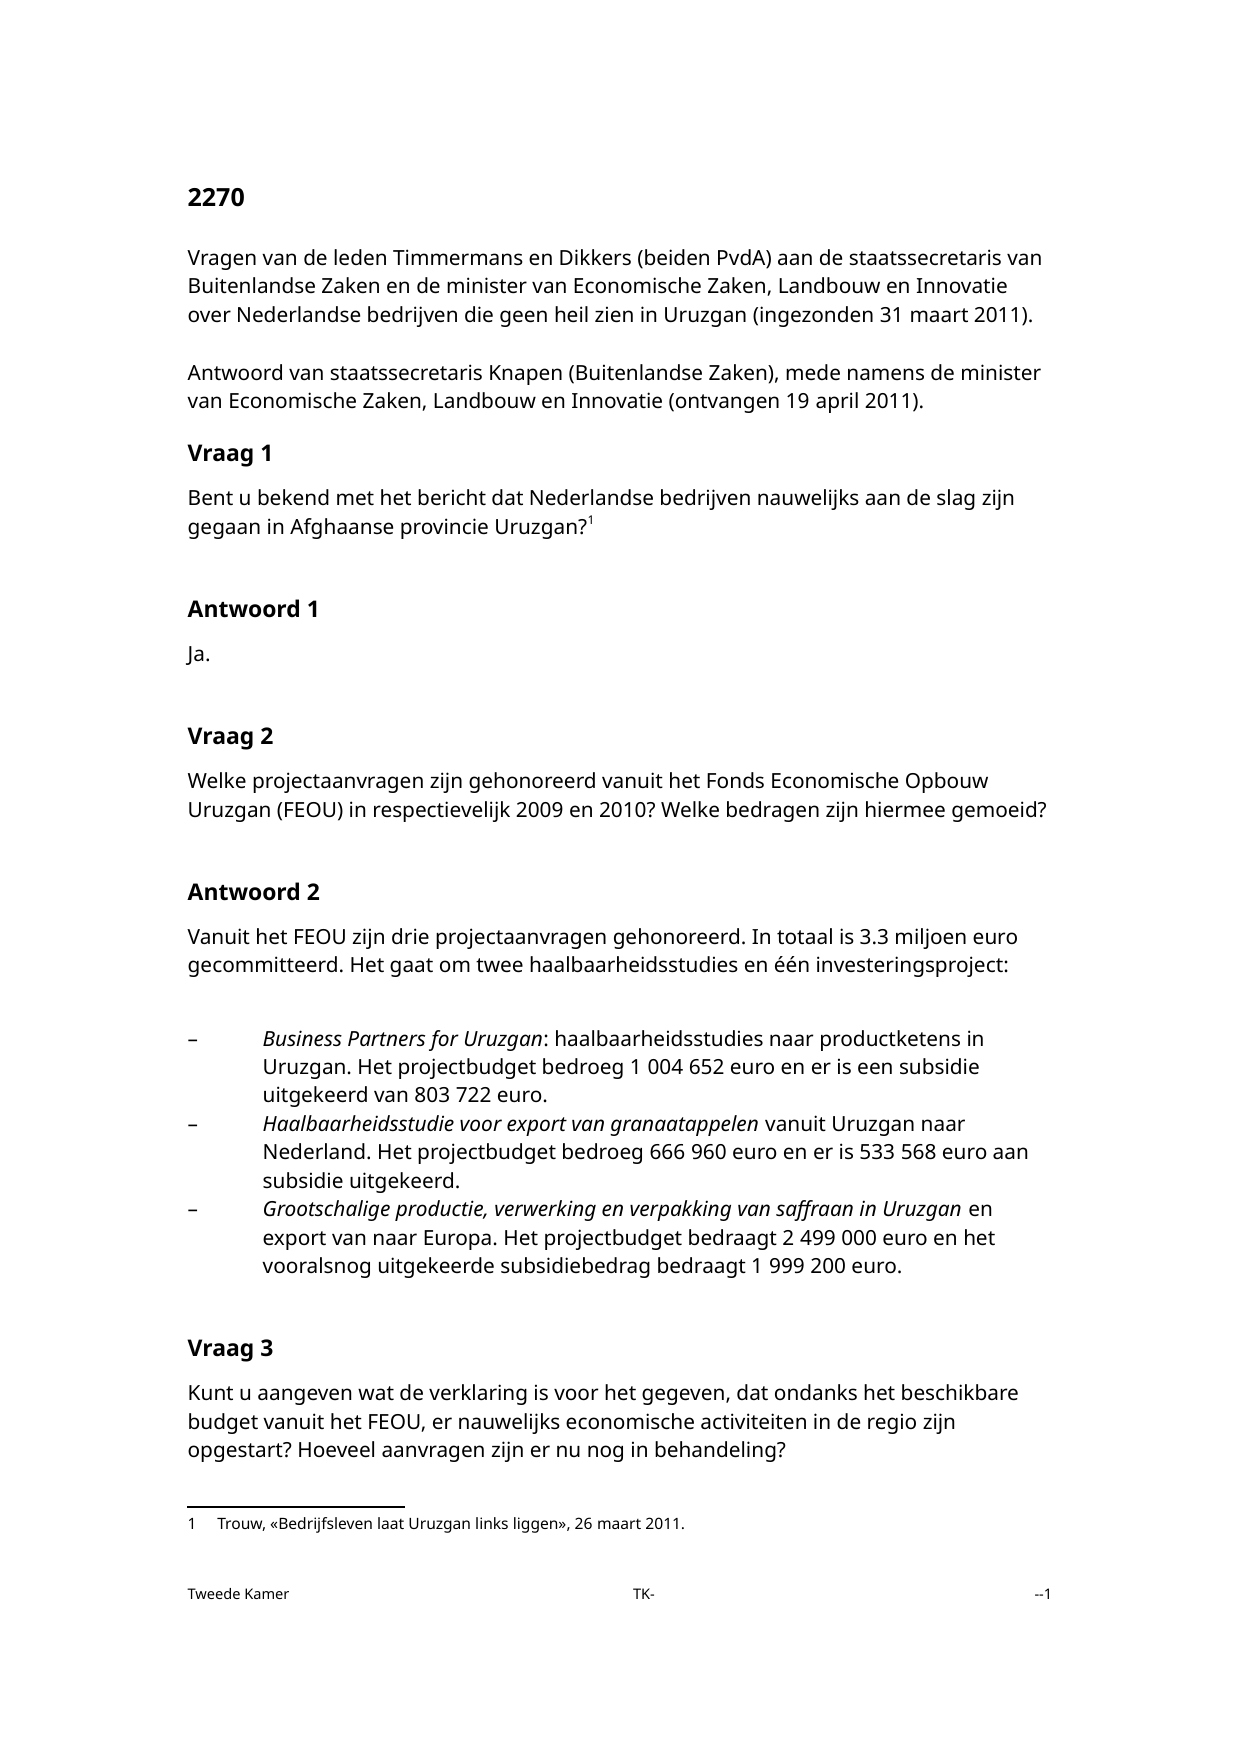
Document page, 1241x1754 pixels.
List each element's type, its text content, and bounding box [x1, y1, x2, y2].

text Ja. [187, 639, 1053, 667]
list Haalbaarheidsstudie voor export van granaatappelen vanuit Uruzgan naar Nederland. Het projectbudget bedroeg 666 960 euro en er is 533 568 euro aan subsidie uitgekeerd. [187, 1109, 1053, 1194]
subtitle Antwoord 1 [187, 593, 1053, 624]
text Kunt u aangeven wat de verklaring is voor het gegeven, dat ondanks het beschikbare budget vanuit het FEOU, er nauwelijks economische activiteiten in de regio zijn opgestart? Hoeveel aanvragen zijn er nu nog in behandeling? [187, 1378, 1053, 1464]
list Grootschalige productie, verwerking en verpakking van saffraan in Uruzgan en export van naar Europa. Het projectbudget bedraagt 2 499 000 euro en het vooralsnog uitgekeerde subsidiebedrag bedraagt 1 999 200 euro. [187, 1194, 1053, 1280]
text Antwoord van staatssecretaris Knapen (Buitenlandse Zaken), mede namens de minister van Economische Zaken, Landbouw en Innovatie (ontvangen 19 april 2011). [187, 358, 1053, 415]
subtitle Vraag 3 [187, 1332, 1053, 1363]
subtitle Antwoord 2 [187, 876, 1053, 907]
subtitle Vraag 2 [187, 720, 1053, 751]
text Bent u bekend met het bericht dat Nederlandse bedrijven nauwelijks aan de slag zijn gegaan in Afghaanse provincie Uruzgan? [187, 483, 1053, 540]
text 2270 [187, 179, 1053, 213]
list Business Partners for Uruzgan: haalbaarheidsstudies naar productketens in Uruzgan. Het projectbudget bedroeg 1 004 652 euro en er is een subsidie uitgekeerd van 803 722 euro. [187, 1024, 1053, 1109]
text Welke projectaanvragen zijn gehonoreerd vanuit het Fonds Economische Opbouw Uruzgan (FEOU) in respectievelijk 2009 en 2010? Welke bedragen zijn hiermee gemoeid? [187, 766, 1053, 823]
text Vanuit het FEOU zijn drie projectaanvragen gehonoreerd. In totaal is 3.3 miljoen euro gecommitteerd. Het gaat om twee haalbaarheidsstudies en één investeringsproject: [187, 922, 1053, 979]
subtitle Vraag 1 [187, 437, 1053, 468]
text Vragen van de leden Timmermans en Dikkers (beiden PvdA) aan de staatssecretaris van Buitenlandse Zaken en de minister van Economische Zaken, Landbouw en Innovatie over Nederlandse bedrijven die geen heil zien in Uruzgan (ingezonden 31 maart 2011). [187, 243, 1053, 328]
text Trouw, «Bedrijfsleven laat Uruzgan links liggen», 26 maart 2011. [187, 1506, 1053, 1534]
